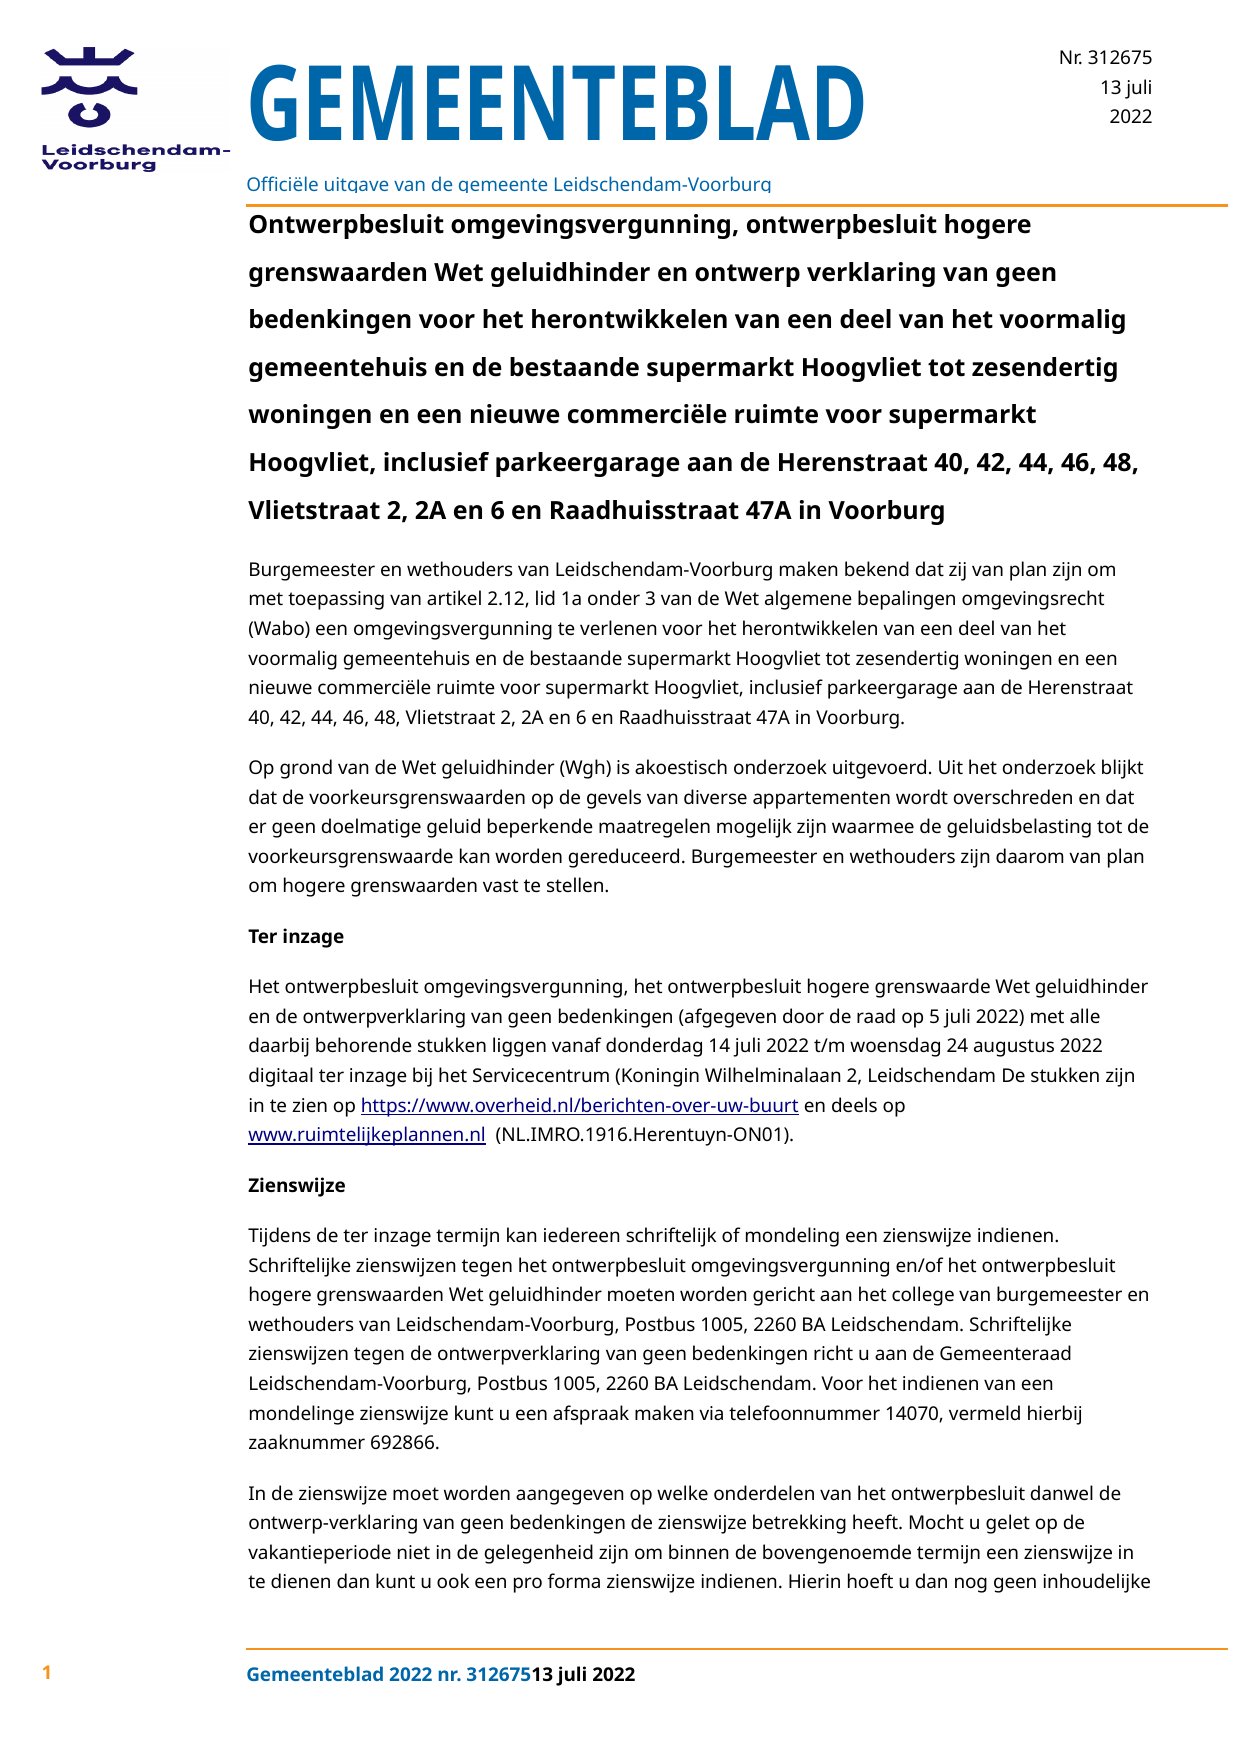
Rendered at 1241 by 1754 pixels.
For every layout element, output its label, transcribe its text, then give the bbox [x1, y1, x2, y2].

text Tijdens de ter inzage termijn kan iedereen schriftelijk of mondeling een zienswijze indienen. Schriftelijke zienswijzen tegen het ontwerpbesluit omgevingsvergunning en/of het ontwerpbesluit hogere grenswaarden Wet geluidhinder moeten worden gericht aan het college van burgemeester en wethouders van Leidschendam-Voorburg, Postbus 1005, 2260 BA Leidschendam. Schriftelijke zienswijzen tegen de ontwerpverklaring van geen bedenkingen richt u aan de Gemeenteraad Leidschendam-Voorburg, Postbus 1005, 2260 BA Leidschendam. Voor het indienen van een mondelinge zienswijze kunt u een afspraak maken via telefoonnummer 14070, vermeld hierbij zaaknummer 692866. [248, 1222, 1152, 1455]
text Op grond van de Wet geluidhinder (Wgh) is akoestisch onderzoek uitgevoerd. Uit het onderzoek blijkt dat de voorkeursgrenswaarden op de gevels van diverse appartementen wordt overschreden en dat er geen doelmatige geluid beperkende maatregelen mogelijk zijn waarmee de geluidsbelasting tot de voorkeursgrenswaarde kan worden gereduceerd. Burgemeester en wethouders zijn daarom van plan om hogere grenswaarden vast te stellen. [248, 754, 1152, 898]
text Zienswijze [248, 1172, 1152, 1197]
text Het ontwerpbesluit omgevingsvergunning, het ontwerpbesluit hogere grenswaarde Wet geluidhinder en de ontwerpverklaring van geen bedenkingen (afgegeven door de raad op 5 juli 2022) met alle daarbij behorende stukken liggen vanaf donderdag 14 juli 2022 t/m woensdag 24 augustus 2022 digitaal ter inzage bij het Servicecentrum (Koningin Wilhelminalaan 2, Leidschendam De stukken zijn in te zien op https://www.overheid.nl/berichten-over-uw-buurt en deels op www.ruimtelijkeplannen.nl (NL.IMRO.1916.Herentuyn-ON01). [248, 973, 1152, 1147]
text Ontwerpbesluit omgevingsvergunning, ontwerpbesluit hogere grenswaarden Wet geluidhinder en ontwerp verklaring van geen bedenkingen voor het herontwikkelen van een deel van het voormalig gemeentehuis en de bestaande supermarkt Hoogvliet tot zesendertig woningen en een nieuwe commerciële ruimte voor supermarkt Hoogvliet, inclusief parkeergarage aan de Herenstraat 40, 42, 44, 46, 48, Vlietstraat 2, 2A en 6 en Raadhuisstraat 47A in Voorburg [248, 207, 1152, 526]
text Ter inzage [248, 923, 1152, 949]
picture [41, 47, 231, 172]
text Burgemeester en wethouders van Leidschendam-Voorburg maken bekend dat zij van plan zijn om met toepassing van artikel 2.12, lid 1a onder 3 van de Wet algemene bepalingen omgevingsrecht (Wabo) een omgevingsvergunning te verlenen voor het herontwikkelen van een deel van het voormalig gemeentehuis en de bestaande supermarkt Hoogvliet tot zesendertig woningen en een nieuwe commerciële ruimte voor supermarkt Hoogvliet, inclusief parkeergarage aan de Herenstraat 40, 42, 44, 46, 48, Vlietstraat 2, 2A en 6 en Raadhuisstraat 47A in Voorburg. [248, 556, 1152, 729]
text In de zienswijze moet worden aangegeven op welke onderdelen van het ontwerpbesluit danwel de ontwerp-verklaring van geen bedenkingen de zienswijze betrekking heeft. Mocht u gelet op de vakantieperiode niet in de gelegenheid zijn om binnen de bovengenoemde termijn een zienswijze in te dienen dan kunt u ook een pro forma zienswijze indienen. Hierin hoeft u dan nog geen inhoudelijke [248, 1480, 1152, 1594]
